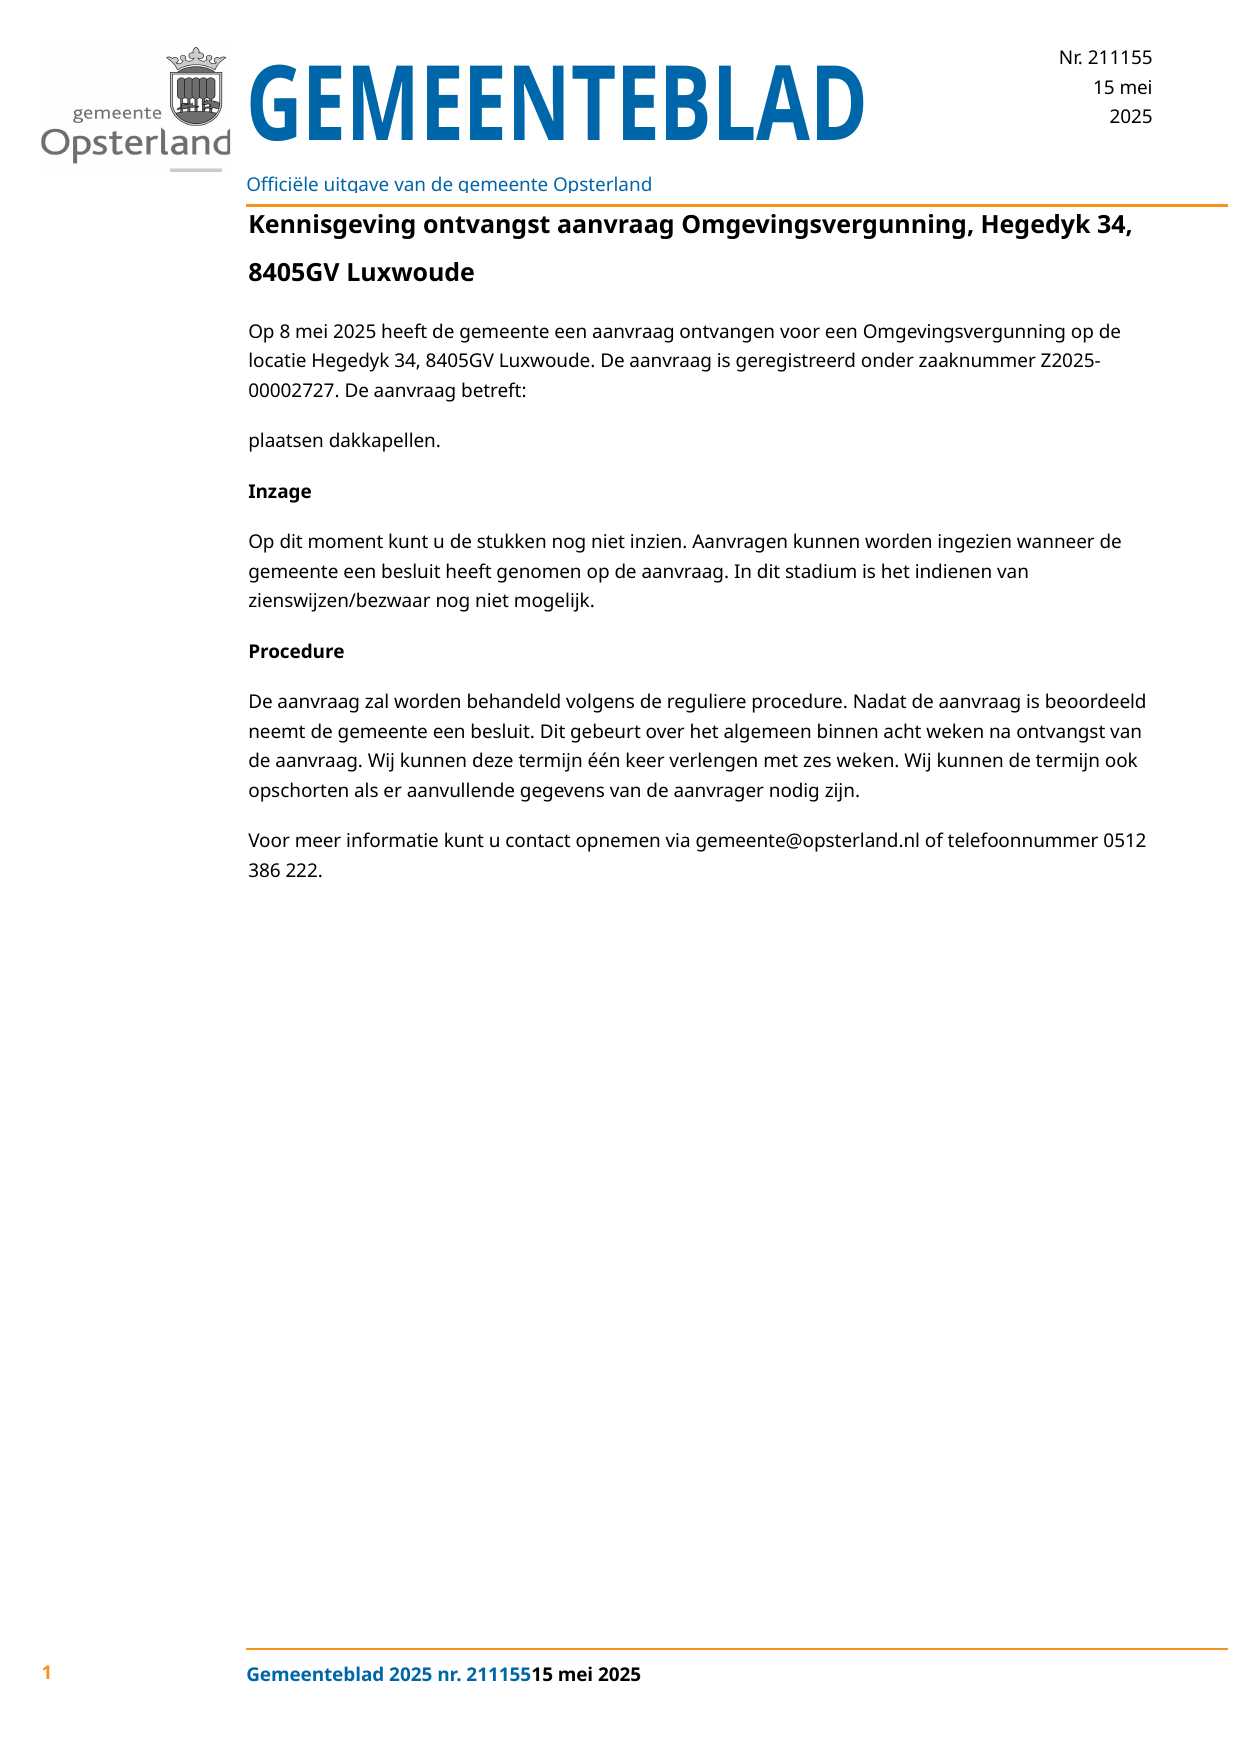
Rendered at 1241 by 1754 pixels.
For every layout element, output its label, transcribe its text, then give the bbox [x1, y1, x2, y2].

text Op dit moment kunt u de stukken nog niet inzien. Aanvragen kunnen worden ingezien wanneer de gemeente een besluit heeft genomen op de aanvraag. In dit stadium is het indienen van zienswijzen/bezwaar nog niet mogelijk. [248, 528, 1152, 613]
text Procedure [248, 638, 1152, 664]
picture [41, 47, 231, 172]
text Voor meer informatie kunt u contact opnemen via gemeente@opsterland.nl of telefoonnummer 0512 386 222. [248, 827, 1152, 883]
text plaatsen dakkapellen. [248, 427, 1152, 453]
text Kennisgeving ontvangst aanvraag Omgevingsvergunning, Hegedyk 34, 8405GV Luxwoude [248, 207, 1152, 288]
text Op 8 mei 2025 heeft de gemeente een aanvraag ontvangen voor een Omgevingsvergunning op de locatie Hegedyk 34, 8405GV Luxwoude. De aanvraag is geregistreerd onder zaaknummer Z2025-00002727. De aanvraag betreft: [248, 318, 1152, 403]
text De aanvraag zal worden behandeld volgens de reguliere procedure. Nadat de aanvraag is beoordeeld neemt de gemeente een besluit. Dit gebeurt over het algemeen binnen acht weken na ontvangst van de aanvraag. Wij kunnen deze termijn één keer verlengen met zes weken. Wij kunnen de termijn ook opschorten als er aanvullende gegevens van de aanvrager nodig zijn. [248, 688, 1152, 803]
text Inzage [248, 478, 1152, 504]
